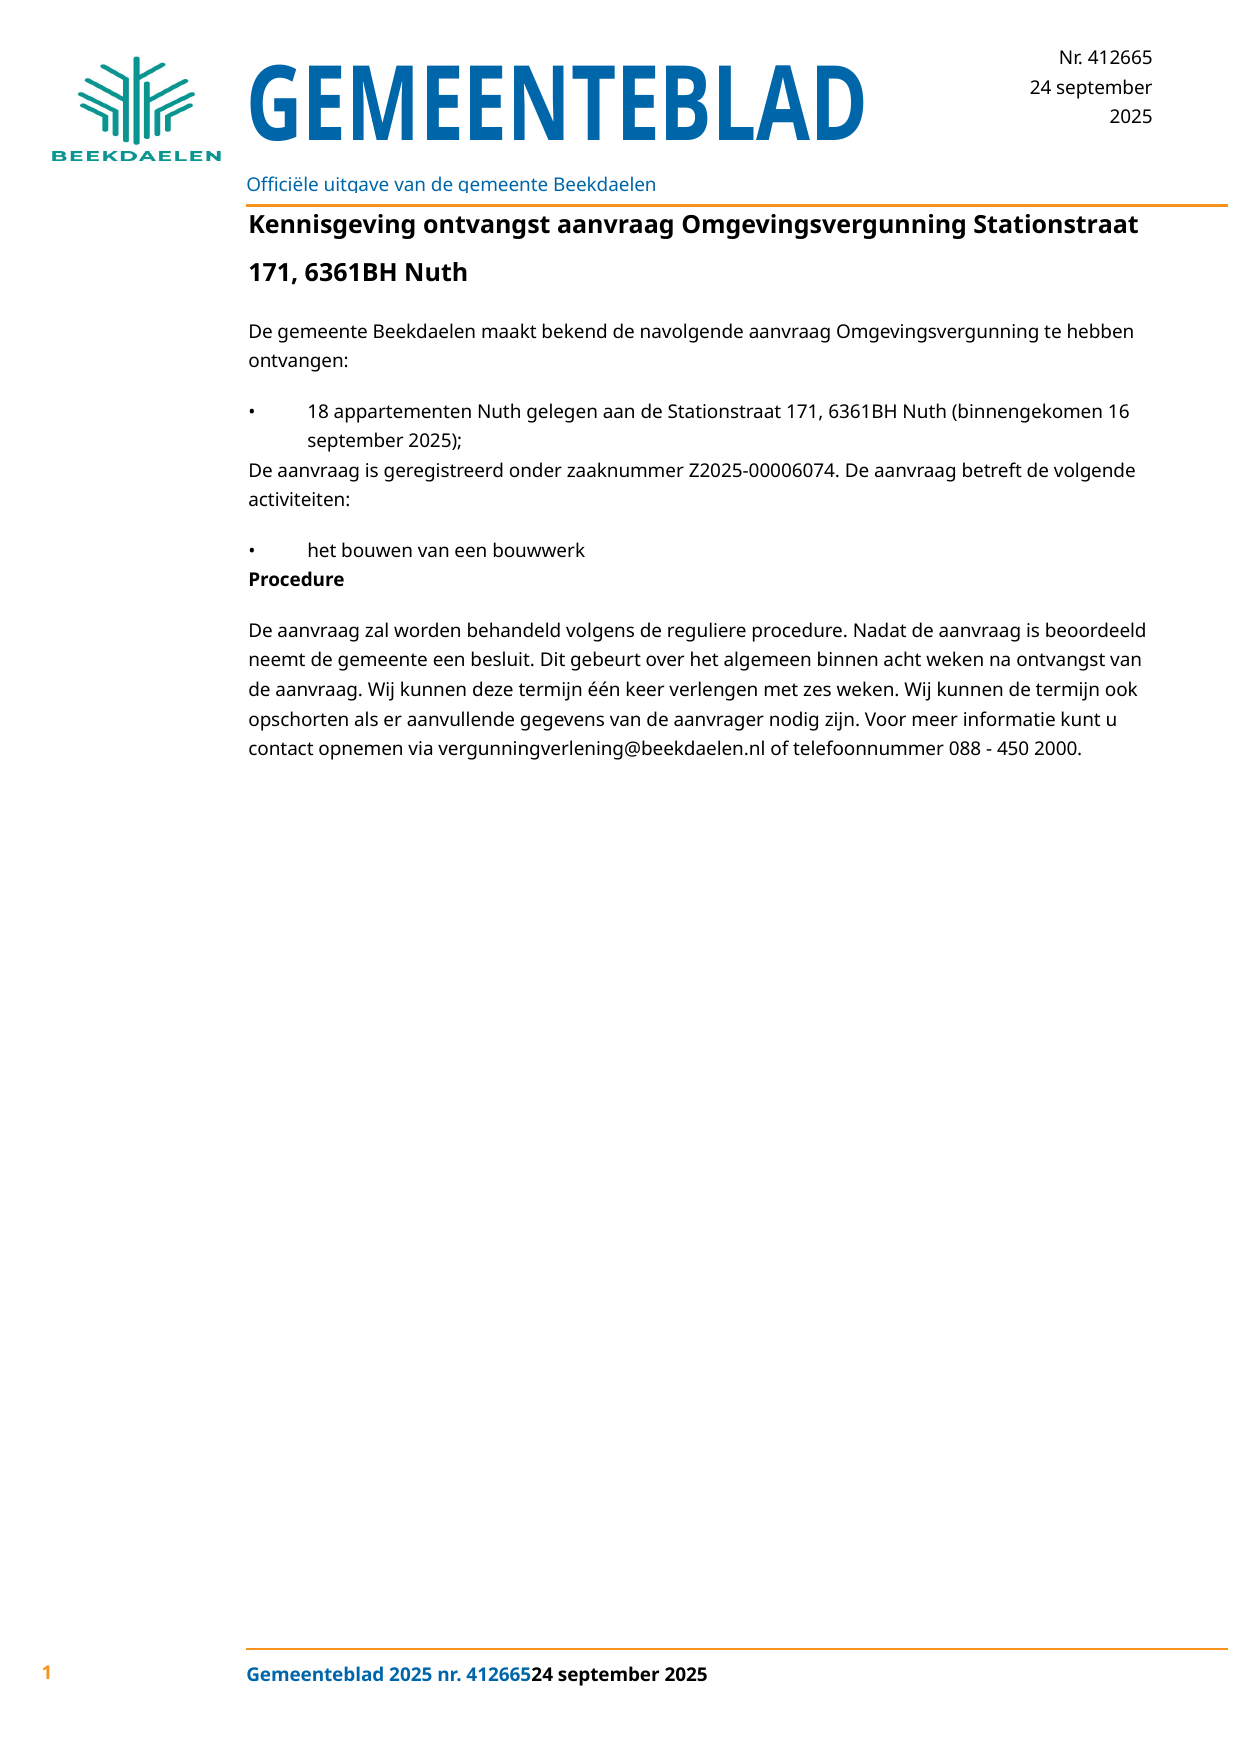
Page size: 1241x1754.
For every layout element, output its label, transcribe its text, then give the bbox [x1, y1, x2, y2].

text Kennisgeving ontvangst aanvraag Omgevingsvergunning Stationstraat 171, 6361BH Nuth [248, 207, 1152, 288]
list 18 appartementen Nuth gelegen aan de Stationstraat 171, 6361BH Nuth (binnengekomen 16 september 2025); [248, 398, 1152, 453]
picture [41, 47, 231, 172]
text Procedure [248, 567, 1152, 592]
text De aanvraag is geregistreerd onder zaaknummer Z2025-00006074. De aanvraag betreft de volgende activiteiten: [248, 457, 1152, 512]
list het bouwen van een bouwwerk [248, 537, 1152, 563]
text De aanvraag zal worden behandeld volgens de reguliere procedure. Nadat de aanvraag is beoordeeld neemt de gemeente een besluit. Dit gebeurt over het algemeen binnen acht weken na ontvangst van de aanvraag. Wij kunnen deze termijn één keer verlengen met zes weken. Wij kunnen de termijn ook opschorten als er aanvullende gegevens van de aanvrager nodig zijn. Voor meer informatie kunt u contact opnemen via vergunningverlening@beekdaelen.nl of telefoonnummer 088 - 450 2000. [248, 617, 1152, 761]
text De gemeente Beekdaelen maakt bekend de navolgende aanvraag Omgevingsvergunning te hebben ontvangen: [248, 318, 1152, 373]
